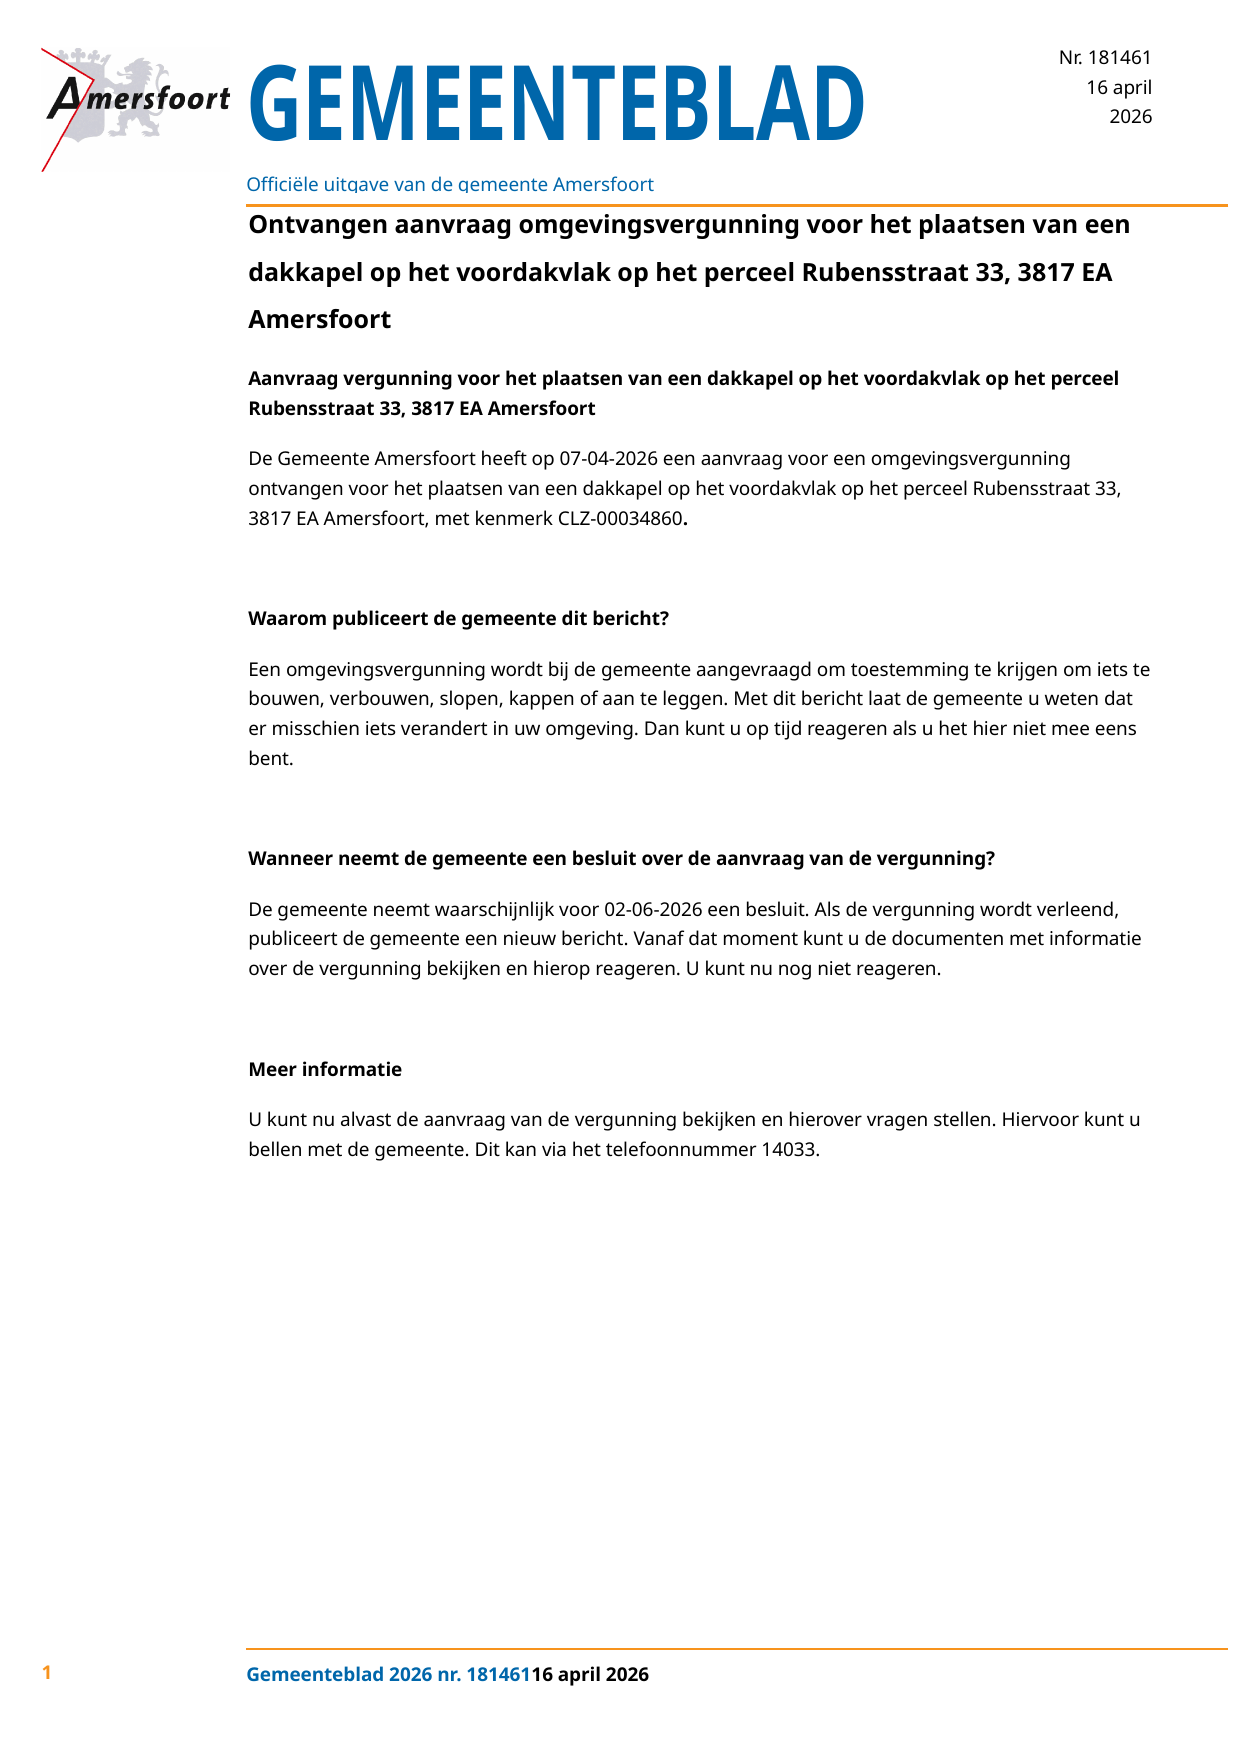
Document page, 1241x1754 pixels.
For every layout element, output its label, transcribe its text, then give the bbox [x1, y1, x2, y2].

text Waarom publiceert de gemeente dit bericht? [248, 606, 1152, 631]
text De gemeente neemt waarschijnlijk voor 02-06-2026 een besluit. Als de vergunning wordt verleend, publiceert de gemeente een nieuw bericht. Vanaf dat moment kunt u de documenten met informatie over de vergunning bekijken en hierop reageren. U kunt nu nog niet reageren. [248, 896, 1152, 981]
text De Gemeente Amersfoort heeft op 07-04-2026 een aanvraag voor een omgevingsvergunning ontvangen voor het plaatsen van een dakkapel op het voordakvlak op het perceel Rubensstraat 33, 3817 EA Amersfoort, met kenmerk CLZ-00034860. [248, 446, 1152, 530]
text U kunt nu alvast de aanvraag van de vergunning bekijken en hierover vragen stellen. Hiervoor kunt u bellen met de gemeente. Dit kan via het telefoonnummer 14033. [248, 1106, 1152, 1162]
text Meer informatie [248, 1056, 1152, 1082]
text Ontvangen aanvraag omgevingsvergunning voor het plaatsen van een dakkapel op het voordakvlak op het perceel Rubensstraat 33, 3817 EA Amersfoort [248, 207, 1152, 336]
text Aanvraag vergunning voor het plaatsen van een dakkapel op het voordakvlak op het perceel Rubensstraat 33, 3817 EA Amersfoort [248, 366, 1152, 421]
text Een omgevingsvergunning wordt bij de gemeente aangevraagd om toestemming te krijgen om iets te bouwen, verbouwen, slopen, kappen of aan te leggen. Met dit bericht laat de gemeente u weten dat er misschien iets verandert in uw omgeving. Dan kunt u op tijd reageren als u het hier niet mee eens bent. [248, 656, 1152, 770]
picture [41, 47, 231, 172]
text Wanneer neemt de gemeente een besluit over de aanvraag van de vergunning? [248, 846, 1152, 871]
